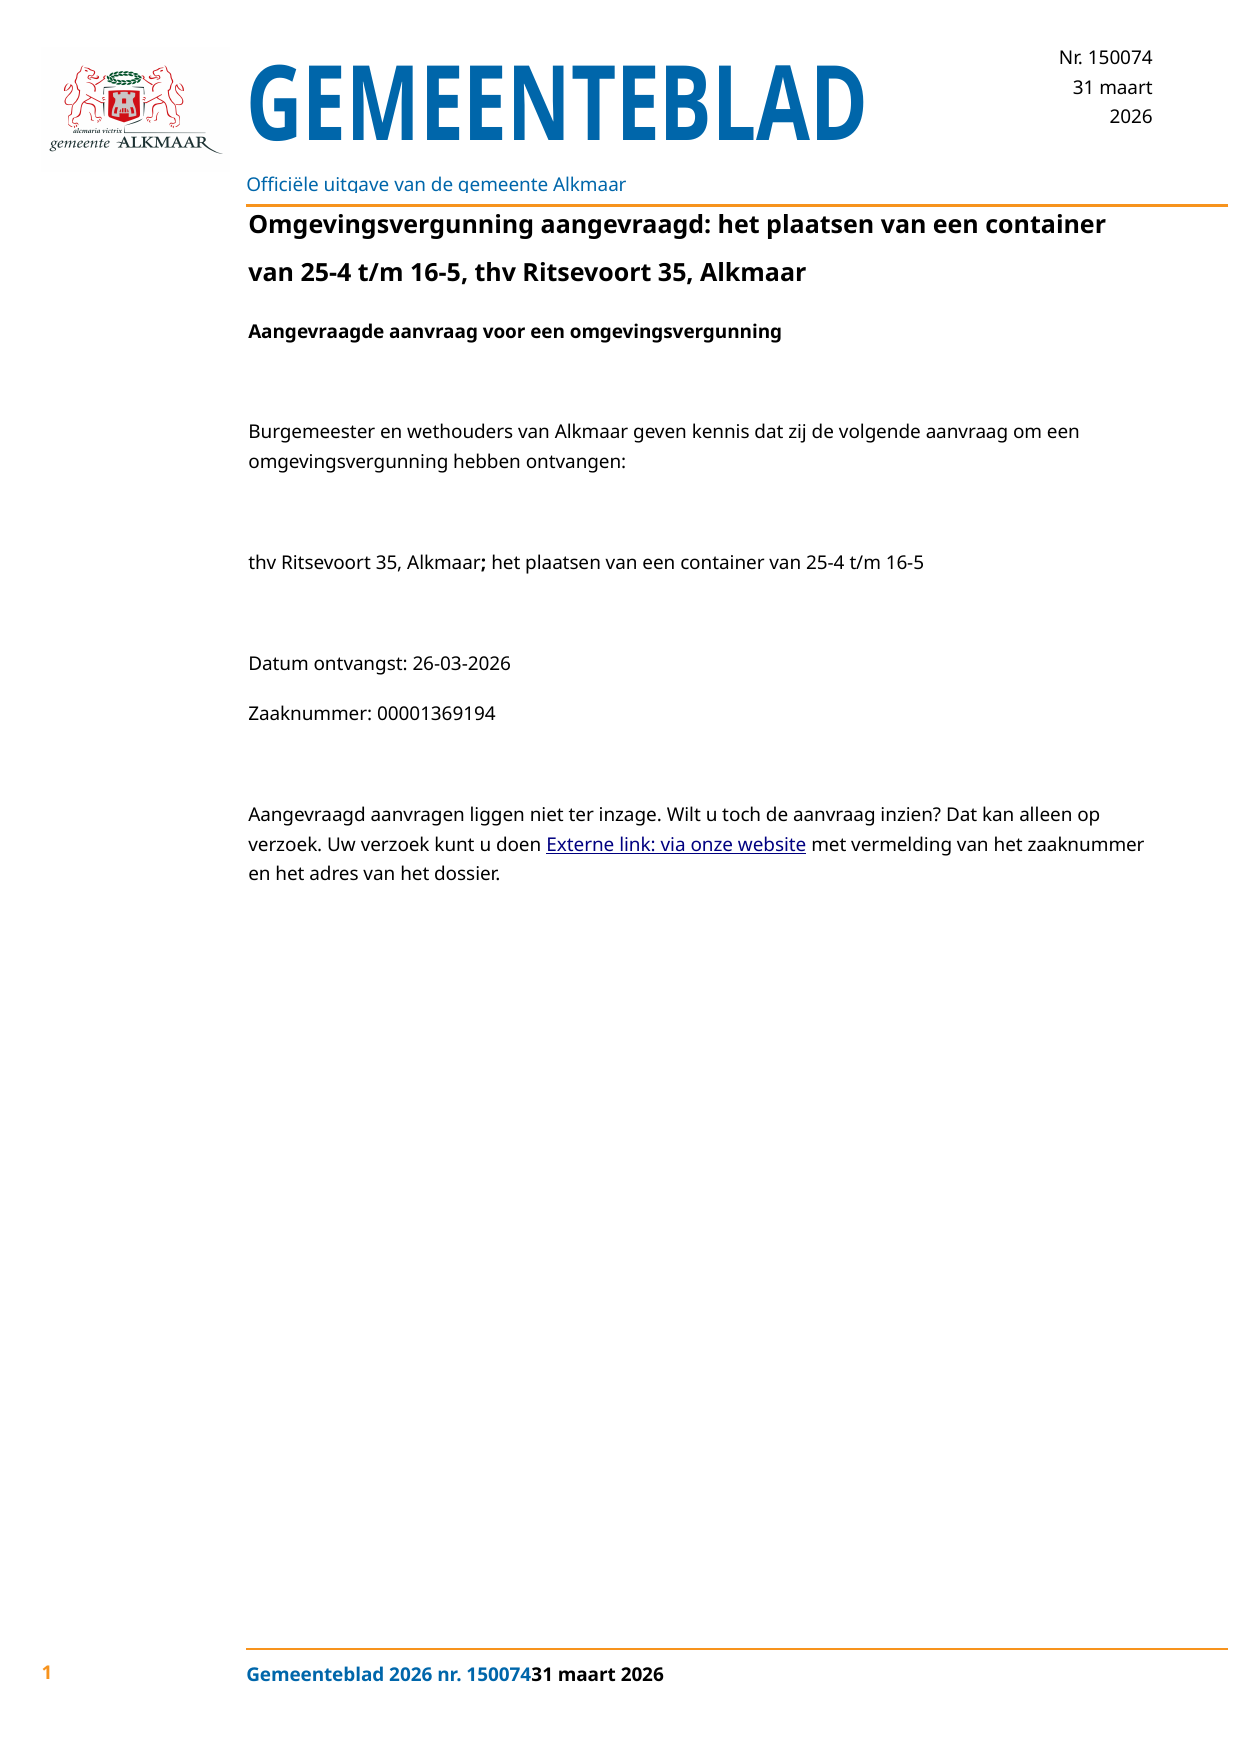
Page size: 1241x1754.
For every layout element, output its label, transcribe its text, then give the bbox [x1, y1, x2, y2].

text Omgevingsvergunning aangevraagd: het plaatsen van een container van 25-4 t/m 16-5, thv Ritsevoort 35, Alkmaar [248, 207, 1152, 288]
text Aangevraagd aanvragen liggen niet ter inzage. Wilt u toch de aanvraag inzien? Dat kan alleen op verzoek. Uw verzoek kunt u doen Externe link: via onze website met vermelding van het zaaknummer en het adres van het dossier. [248, 801, 1152, 886]
text Aangevraagde aanvraag voor een omgevingsvergunning [248, 318, 1152, 344]
text Datum ontvangst: 26-03-2026 [248, 650, 1152, 676]
text Zaaknummer: 00001369194 [248, 700, 1152, 726]
picture [41, 47, 231, 172]
text Burgemeester en wethouders van Alkmaar geven kennis dat zij de volgende aanvraag om een omgevingsvergunning hebben ontvangen: [248, 419, 1152, 474]
text thv Ritsevoort 35, Alkmaar; het plaatsen van een container van 25-4 t/m 16-5 [248, 549, 1152, 575]
